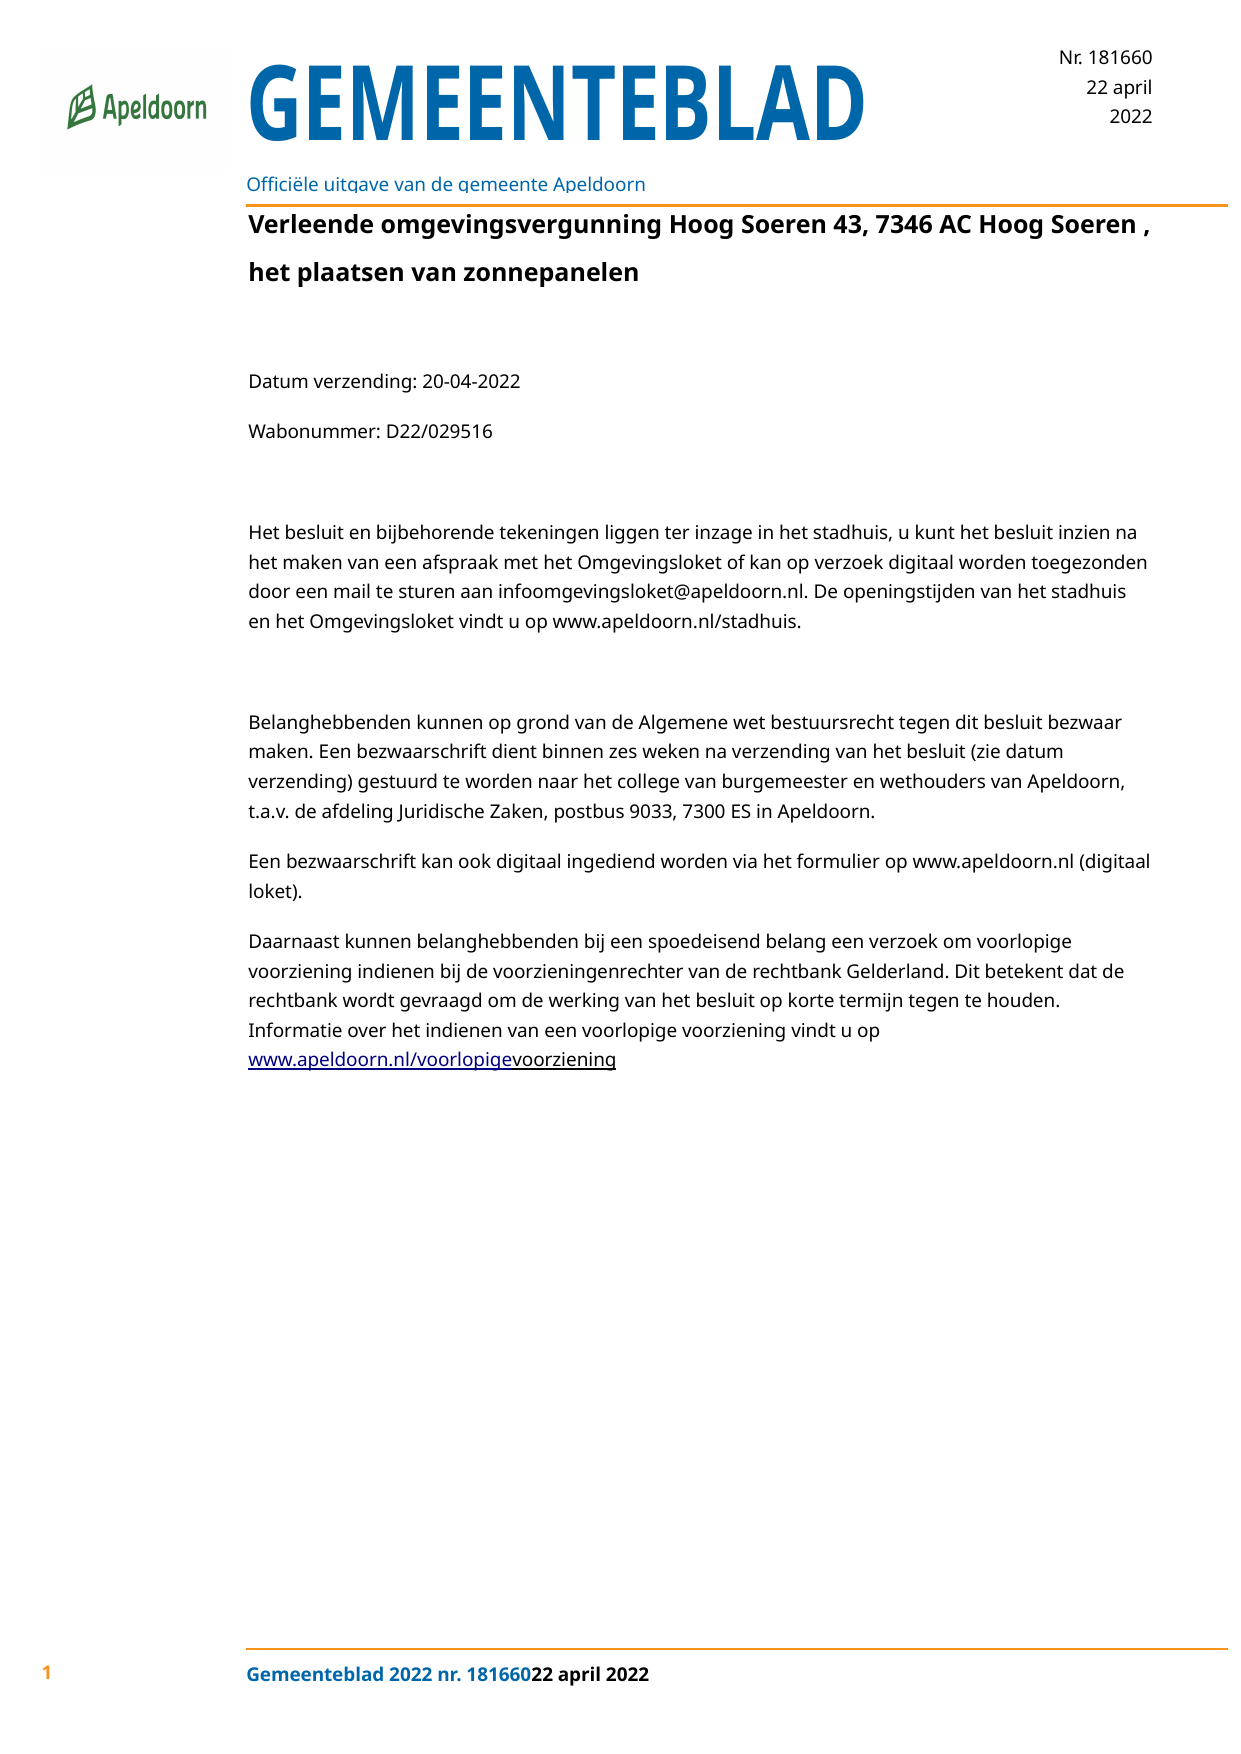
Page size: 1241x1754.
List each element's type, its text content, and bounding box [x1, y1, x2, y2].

text Een bezwaarschrift kan ook digitaal ingediend worden via het formulier op www.apeldoorn.nl (digitaal loket). [248, 848, 1152, 904]
text Daarnaast kunnen belanghebbenden bij een spoedeisend belang een verzoek om voorlopige voorziening indienen bij de voorzieningenrechter van de rechtbank Gelderland. Dit betekent dat de rechtbank wordt gevraagd om de werking van het besluit op korte termijn tegen te houden. Informatie over het indienen van een voorlopige voorziening vindt u op www.apeldoorn.nl/voorlopigevoorziening [248, 928, 1152, 1072]
text Datum verzending: 20-04-2022 [248, 368, 1152, 394]
text Wabonummer: D22/029516 [248, 419, 1152, 444]
text Het besluit en bijbehorende tekeningen liggen ter inzage in het stadhuis, u kunt het besluit inzien na het maken van een afspraak met het Omgevingsloket of kan op verzoek digitaal worden toegezonden door een mail te sturen aan infoomgevingsloket@apeldoorn.nl. De openingstijden van het stadhuis en het Omgevingsloket vindt u op www.apeldoorn.nl/stadhuis. [248, 519, 1152, 634]
picture [41, 47, 231, 172]
text Belanghebbenden kunnen op grond van de Algemene wet bestuursrecht tegen dit besluit bezwaar maken. Een bezwaarschrift dient binnen zes weken na verzending van het besluit (zie datum verzending) gestuurd te worden naar het college van burgemeester en wethouders van Apeldoorn, t.a.v. de afdeling Juridische Zaken, postbus 9033, 7300 ES in Apeldoorn. [248, 709, 1152, 824]
text Verleende omgevingsvergunning Hoog Soeren 43, 7346 AC Hoog Soeren , het plaatsen van zonnepanelen [248, 207, 1152, 288]
